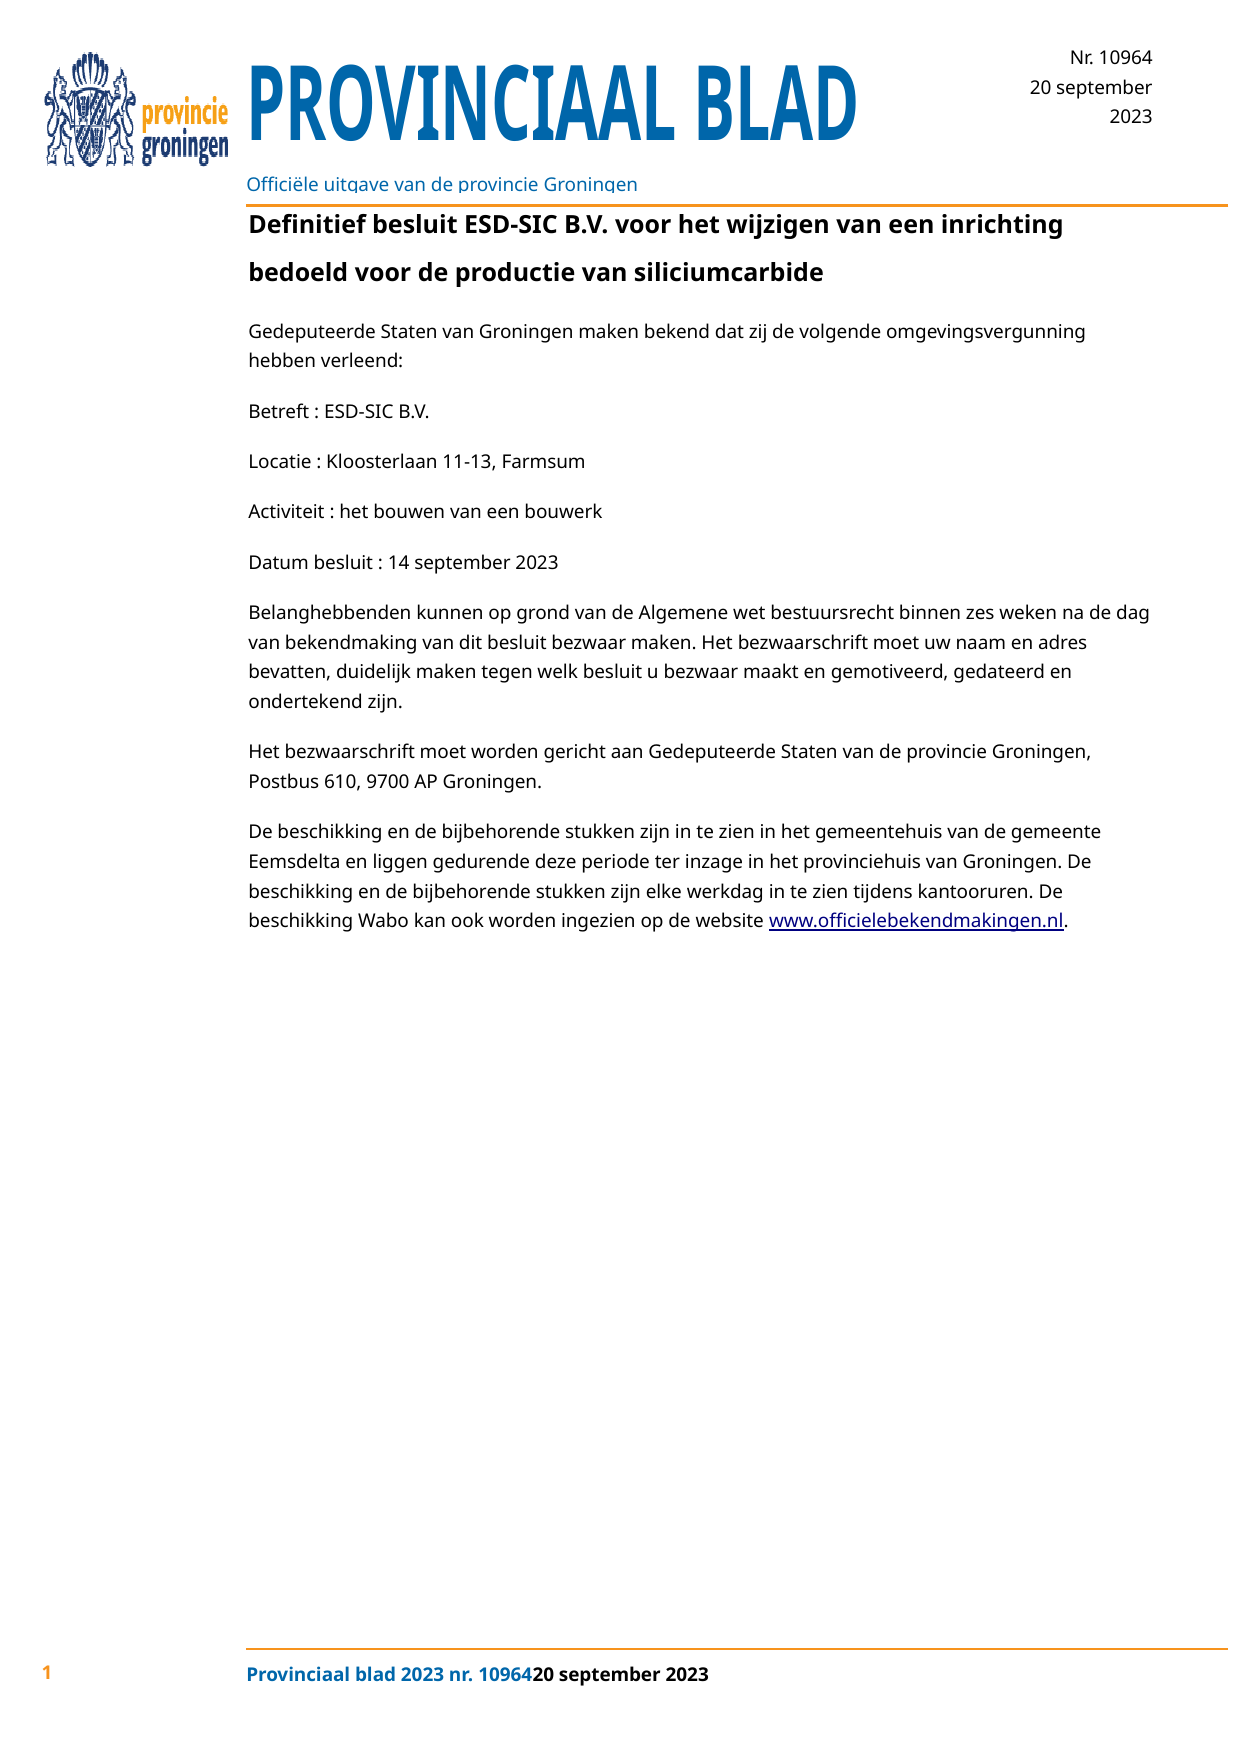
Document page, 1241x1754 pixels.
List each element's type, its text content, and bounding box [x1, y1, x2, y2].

text Locatie : Kloosterlaan 11-13, Farmsum [248, 448, 1152, 474]
text Gedeputeerde Staten van Groningen maken bekend dat zij de volgende omgevingsvergunning hebben verleend: [248, 318, 1152, 373]
text Datum besluit : 14 september 2023 [248, 549, 1152, 575]
text Belanghebbenden kunnen op grond van de Algemene wet bestuursrecht binnen zes weken na de dag van bekendmaking van dit besluit bezwaar maken. Het bezwaarschrift moet uw naam en adres bevatten, duidelijk maken tegen welk besluit u bezwaar maakt en gemotiveerd, gedateerd en ondertekend zijn. [248, 599, 1152, 714]
picture [41, 47, 231, 172]
text Definitief besluit ESD-SIC B.V. voor het wijzigen van een inrichting bedoeld voor de productie van siliciumcarbide [248, 207, 1152, 288]
text De beschikking en de bijbehorende stukken zijn in te zien in het gemeentehuis van de gemeente Eemsdelta en liggen gedurende deze periode ter inzage in het provinciehuis van Groningen. De beschikking en de bijbehorende stukken zijn elke werkdag in te zien tijdens kantooruren. De beschikking Wabo kan ook worden ingezien op de website www.officielebekendmakingen.nl. [248, 819, 1152, 933]
text Betreft : ESD-SIC B.V. [248, 398, 1152, 424]
text Het bezwaarschrift moet worden gericht aan Gedeputeerde Staten van de provincie Groningen, Postbus 610, 9700 AP Groningen. [248, 739, 1152, 794]
text Activiteit : het bouwen van een bouwerk [248, 499, 1152, 524]
